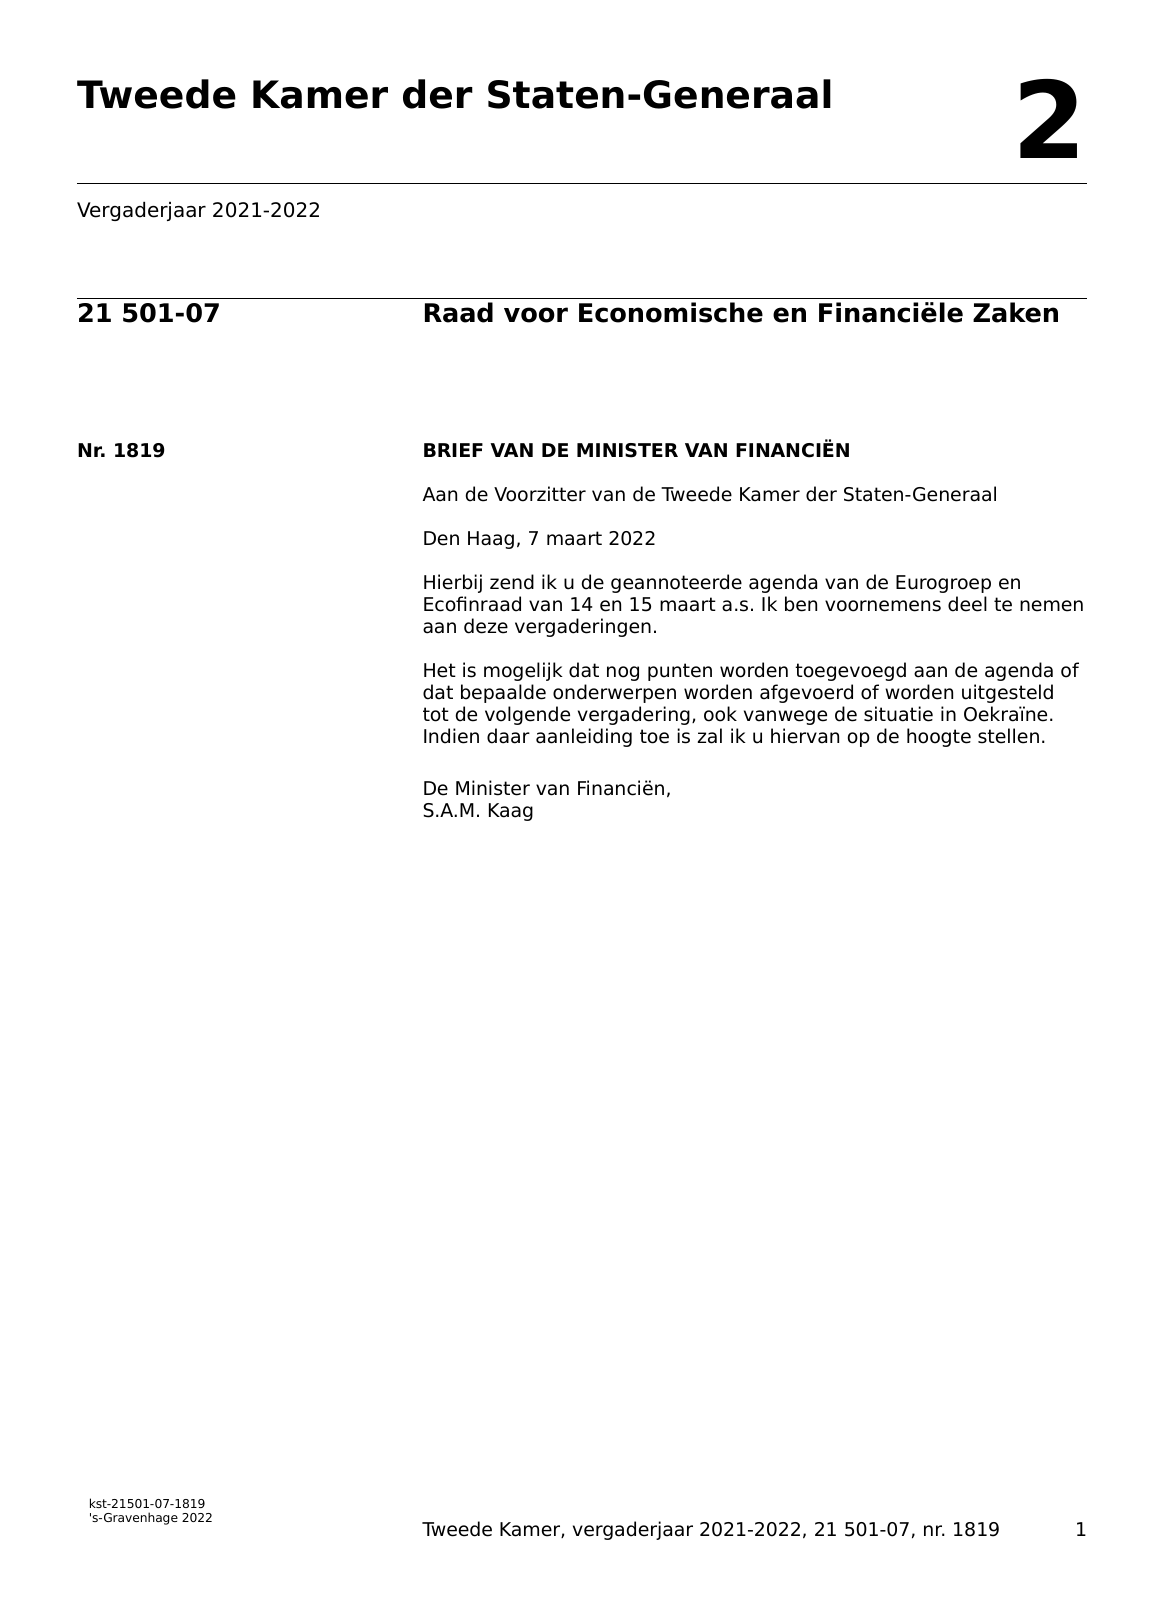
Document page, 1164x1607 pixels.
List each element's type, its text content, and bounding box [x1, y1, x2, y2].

text kst-21501-07-1819 [88, 1497, 323, 1511]
text Het is mogelijk dat nog punten worden toegevoegd aan de agenda of dat bepaalde onderwerpen worden afgevoerd of worden uitgesteld tot de volgende vergadering, ook vanwege de situatie in Oekraïne. Indien daar aanleiding toe is zal ik u hiervan op de hoogte stellen. [422, 660, 1087, 748]
text De Minister van Financiën, S.A.M. Kaag [422, 778, 1087, 822]
text Aan de Voorzitter van de Tweede Kamer der Staten-Generaal [422, 484, 1087, 506]
table_header Tweede Kamer der Staten-Generaal [77, 59, 886, 183]
subtitle Nr. 1819 BRIEF VAN DE MINISTER VAN FINANCIËN [77, 440, 1087, 462]
table_header 2 [886, 59, 1087, 183]
text Den Haag, 7 maart 2022 [422, 528, 1087, 550]
text 's-Gravenhage 2022 [88, 1511, 323, 1525]
table_cell Vergaderjaar 2021-2022 [77, 184, 1087, 298]
text Hierbij zend ik u de geannoteerde agenda van de Eurogroep en Ecofinraad van 14 en 15 maart a.s. Ik ben voornemens deel te nemen aan deze vergaderingen. [422, 572, 1087, 638]
subtitle 21 501-07 Raad voor Economische en Financiële Zaken [77, 299, 1087, 329]
